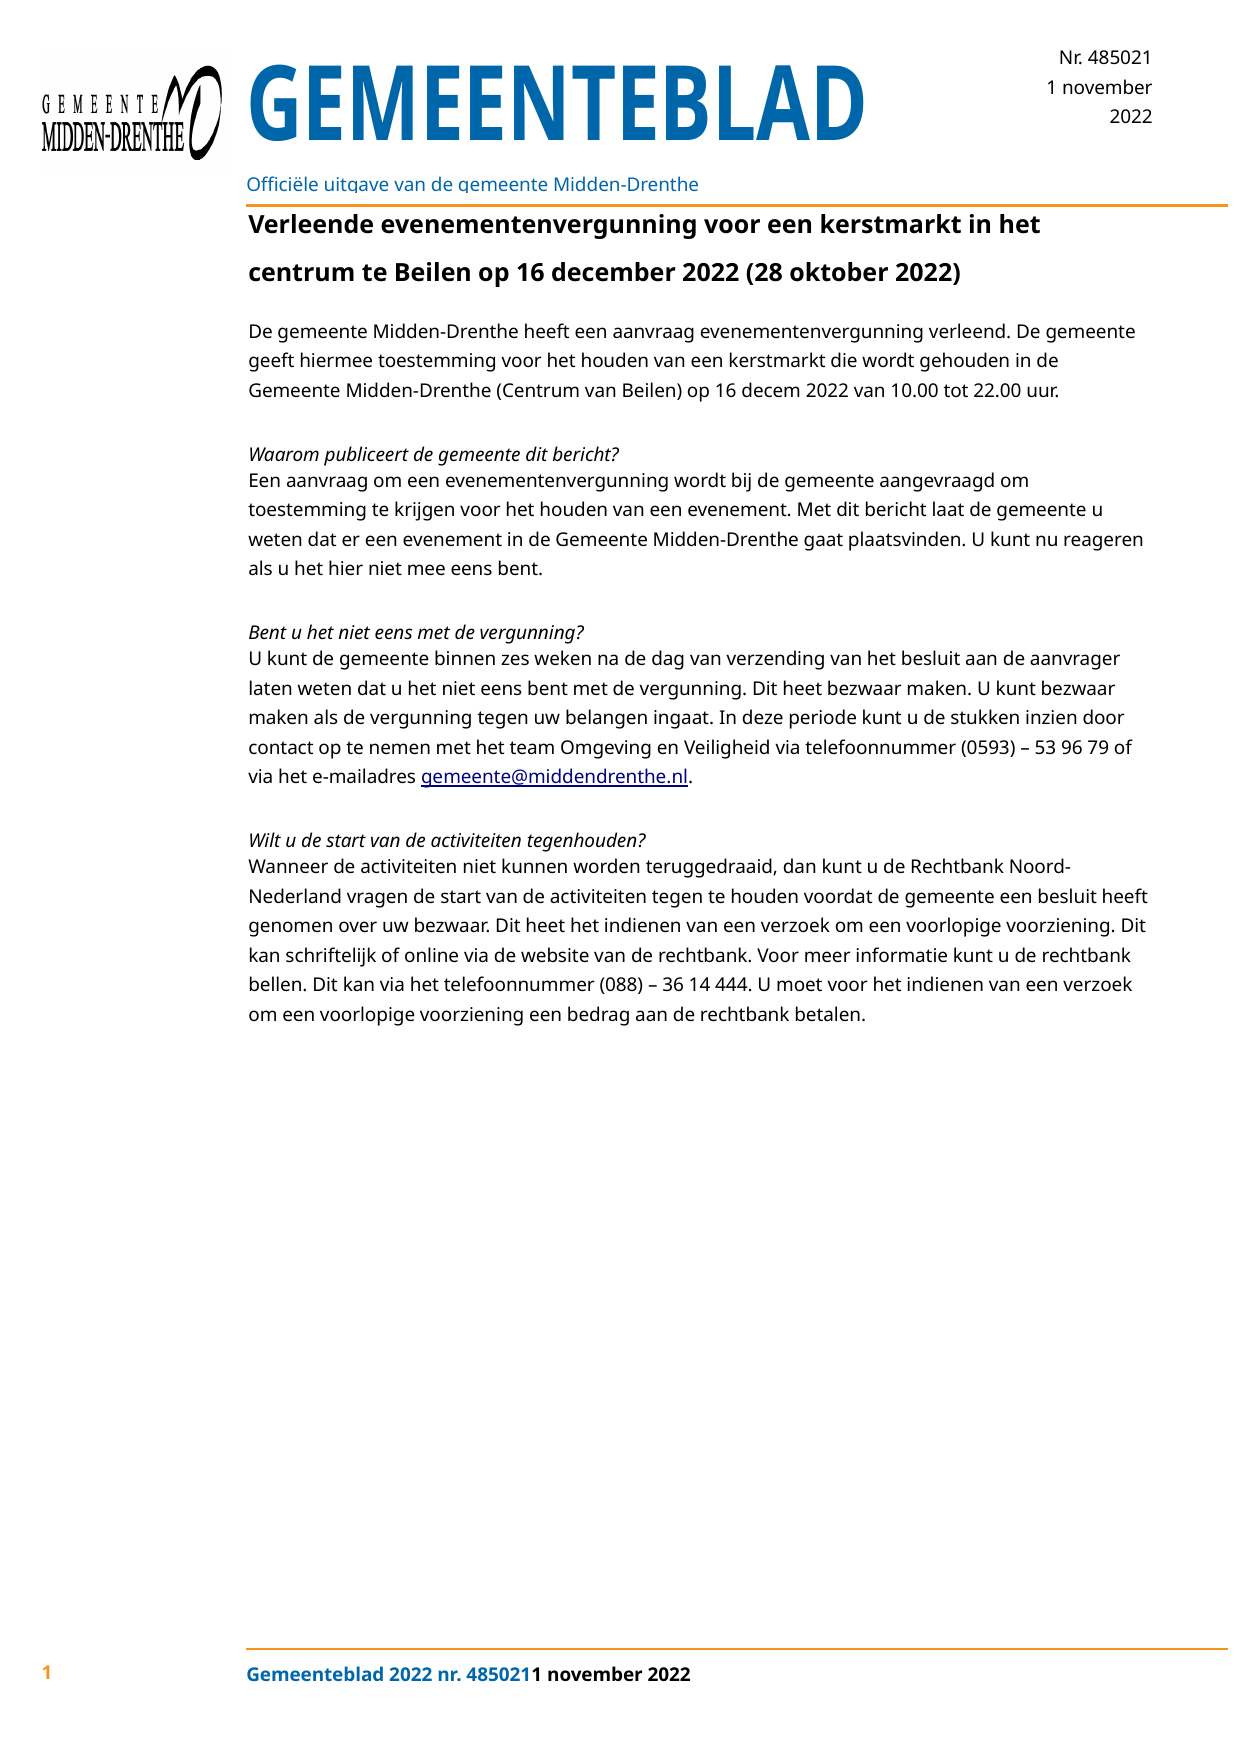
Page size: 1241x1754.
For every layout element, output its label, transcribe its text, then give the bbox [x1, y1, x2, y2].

picture [41, 47, 231, 172]
text Bent u het niet eens met de vergunning? [248, 619, 1152, 645]
text Wilt u de start van de activiteiten tegenhouden? [248, 827, 1152, 853]
text Wanneer de activiteiten niet kunnen worden teruggedraaid, dan kunt u de Rechtbank Noord-Nederland vragen de start van de activiteiten tegen te houden voordat de gemeente een besluit heeft genomen over uw bezwaar. Dit heet het indienen van een verzoek om een voorlopige voorziening. Dit kan schriftelijk of online via de website van de rechtbank. Voor meer informatie kunt u de rechtbank bellen. Dit kan via het telefoonnummer (088) – 36 14 444. U moet voor het indienen van een verzoek om een voorlopige voorziening een bedrag aan de rechtbank betalen. [248, 853, 1152, 1027]
text Verleende evenementenvergunning voor een kerstmarkt in het centrum te Beilen op 16 december 2022 (28 oktober 2022) [248, 207, 1152, 288]
text De gemeente Midden-Drenthe heeft een aanvraag evenementenvergunning verleend. De gemeente geeft hiermee toestemming voor het houden van een kerstmarkt die wordt gehouden in de Gemeente Midden-Drenthe (Centrum van Beilen) op 16 decem 2022 van 10.00 tot 22.00 uur. [248, 318, 1152, 403]
text U kunt de gemeente binnen zes weken na de dag van verzending van het besluit aan de aanvrager laten weten dat u het niet eens bent met de vergunning. Dit heet bezwaar maken. U kunt bezwaar maken als de vergunning tegen uw belangen ingaat. In deze periode kunt u de stukken inzien door contact op te nemen met het team Omgeving en Veiligheid via telefoonnummer (0593) – 53 96 79 of via het e-mailadres gemeente@middendrenthe.nl. [248, 645, 1152, 789]
text Een aanvraag om een evenementenvergunning wordt bij de gemeente aangevraagd om toestemming te krijgen voor het houden van een evenement. Met dit bericht laat de gemeente u weten dat er een evenement in de Gemeente Midden-Drenthe gaat plaatsvinden. U kunt nu reageren als u het hier niet mee eens bent. [248, 467, 1152, 581]
text Waarom publiceert de gemeente dit bericht? [248, 441, 1152, 467]
